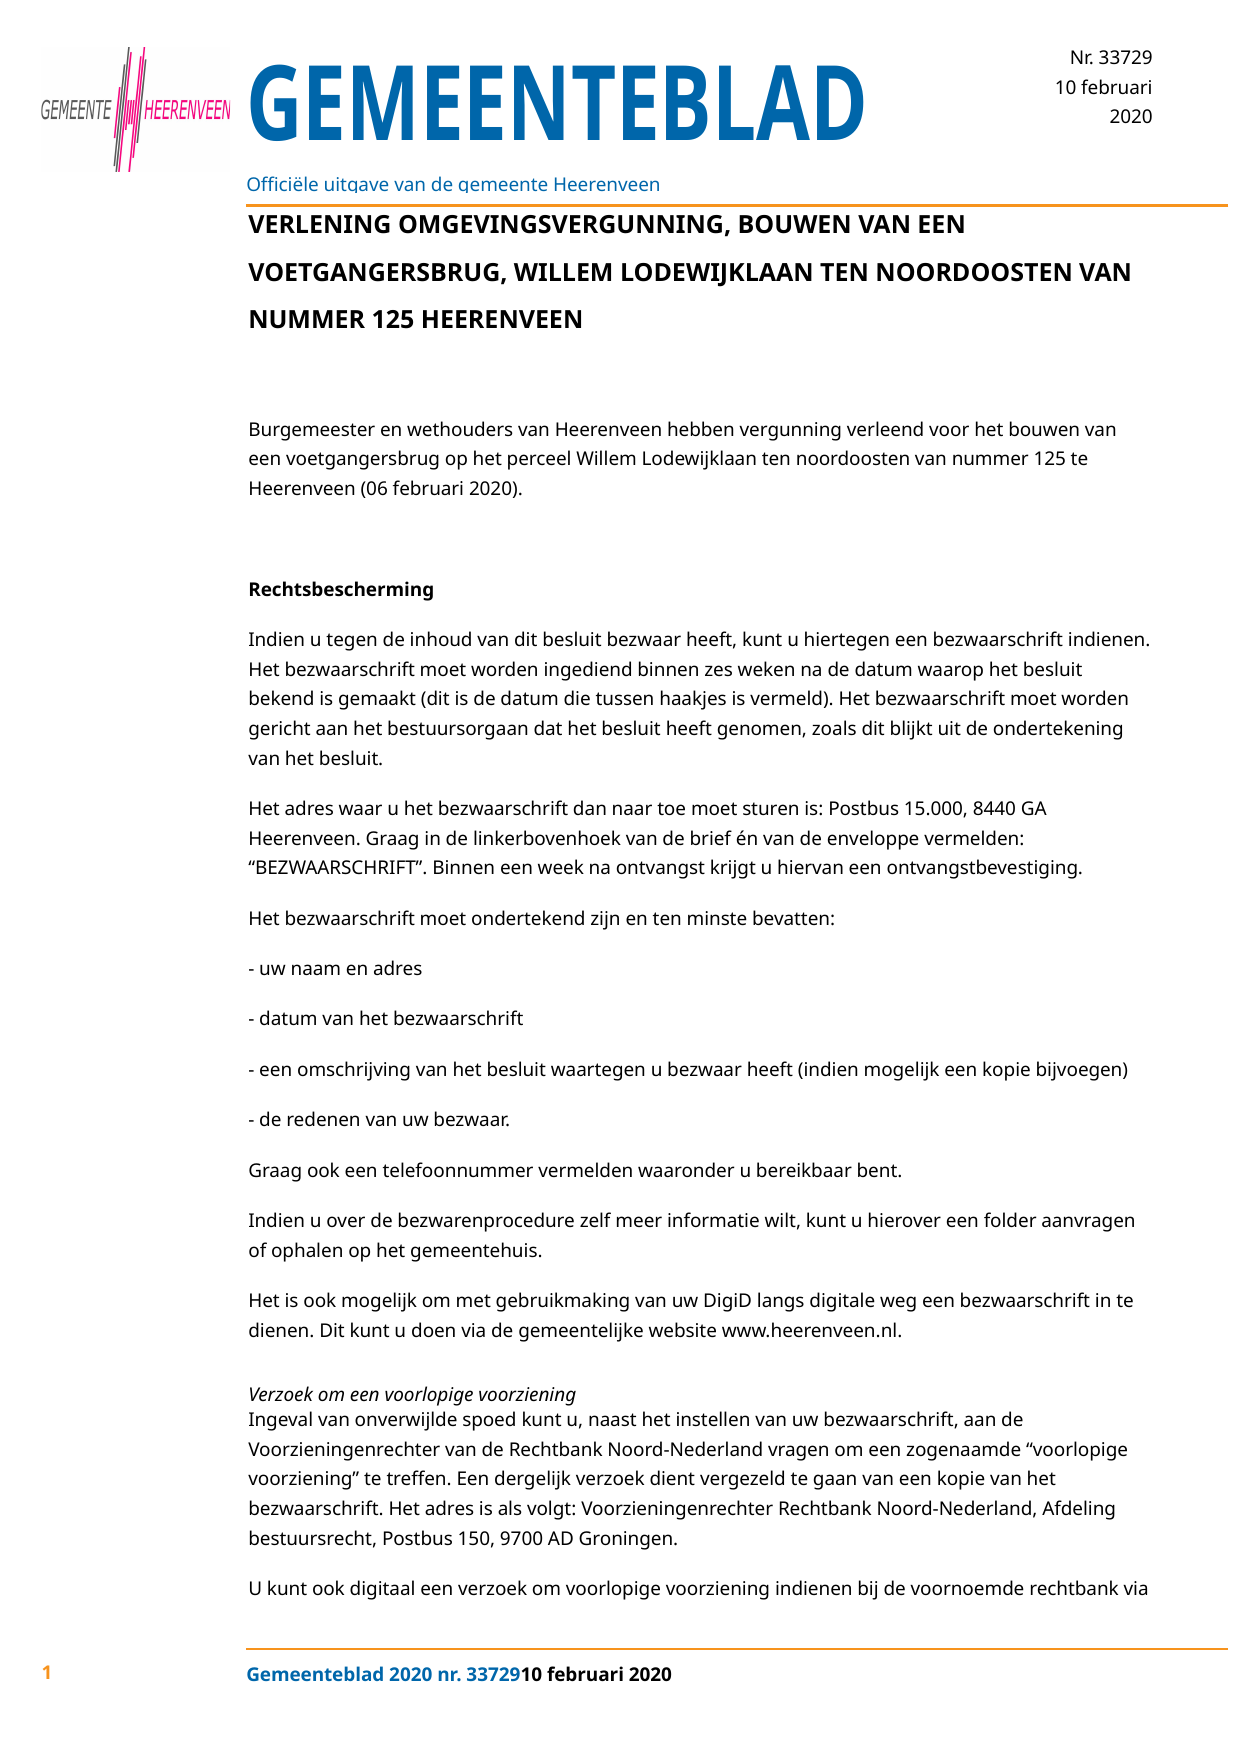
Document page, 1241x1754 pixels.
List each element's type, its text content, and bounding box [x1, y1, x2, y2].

text Indien u over de bezwarenprocedure zelf meer informatie wilt, kunt u hierover een folder aanvragen of ophalen op het gemeentehuis. [248, 1207, 1152, 1262]
text Indien u tegen de inhoud van dit besluit bezwaar heeft, kunt u hiertegen een bezwaarschrift indienen. Het bezwaarschrift moet worden ingediend binnen zes weken na de datum waarop het besluit bekend is gemaakt (dit is de datum die tussen haakjes is vermeld). Het bezwaarschrift moet worden gericht aan het bestuursorgaan dat het besluit heeft genomen, zoals dit blijkt uit de ondertekening van het besluit. [248, 626, 1152, 770]
text Het bezwaarschrift moet ondertekend zijn en ten minste bevatten: [248, 905, 1152, 930]
text Verzoek om een voorlopige voorziening [248, 1381, 1152, 1406]
text Rechtsbescherming [248, 576, 1152, 602]
text - een omschrijving van het besluit waartegen u bezwaar heeft (indien mogelijk een kopie bijvoegen) [248, 1056, 1152, 1082]
text Het is ook mogelijk om met gebruikmaking van uw DigiD langs digitale weg een bezwaarschrift in te dienen. Dit kunt u doen via de gemeentelijke website www.heerenveen.nl. [248, 1287, 1152, 1342]
text Graag ook een telefoonnummer vermelden waaronder u bereikbaar bent. [248, 1157, 1152, 1182]
text U kunt ook digitaal een verzoek om voorlopige voorziening indienen bij de voornoemde rechtbank via [248, 1575, 1152, 1601]
text Het adres waar u het bezwaarschrift dan naar toe moet sturen is: Postbus 15.000, 8440 GA Heerenveen. Graag in de linkerbovenhoek van de brief én van de enveloppe vermelden: “BEZWAARSCHRIFT”. Binnen een week na ontvangst krijgt u hiervan een ontvangstbevestiging. [248, 795, 1152, 880]
text - datum van het bezwaarschrift [248, 1006, 1152, 1031]
picture [41, 47, 231, 172]
text Ingeval van onverwijlde spoed kunt u, naast het instellen van uw bezwaarschrift, aan de Voorzieningenrechter van de Rechtbank Noord-Nederland vragen om een zogenaamde “voorlopige voorziening” te treffen. Een dergelijk verzoek dient vergezeld te gaan van een kopie van het bezwaarschrift. Het adres is als volgt: Voorzieningenrechter Rechtbank Noord-Nederland, Afdeling bestuursrecht, Postbus 150, 9700 AD Groningen. [248, 1406, 1152, 1551]
text - uw naam en adres [248, 955, 1152, 981]
text Burgemeester en wethouders van Heerenveen hebben vergunning verleend voor het bouwen van een voetgangersbrug op het perceel Willem Lodewijklaan ten noordoosten van nummer 125 te Heerenveen (06 februari 2020). [248, 416, 1152, 501]
text - de redenen van uw bezwaar. [248, 1106, 1152, 1132]
text VERLENING OMGEVINGSVERGUNNING, BOUWEN VAN EEN VOETGANGERSBRUG, WILLEM LODEWIJKLAAN TEN NOORDOOSTEN VAN NUMMER 125 HEERENVEEN [248, 207, 1152, 336]
